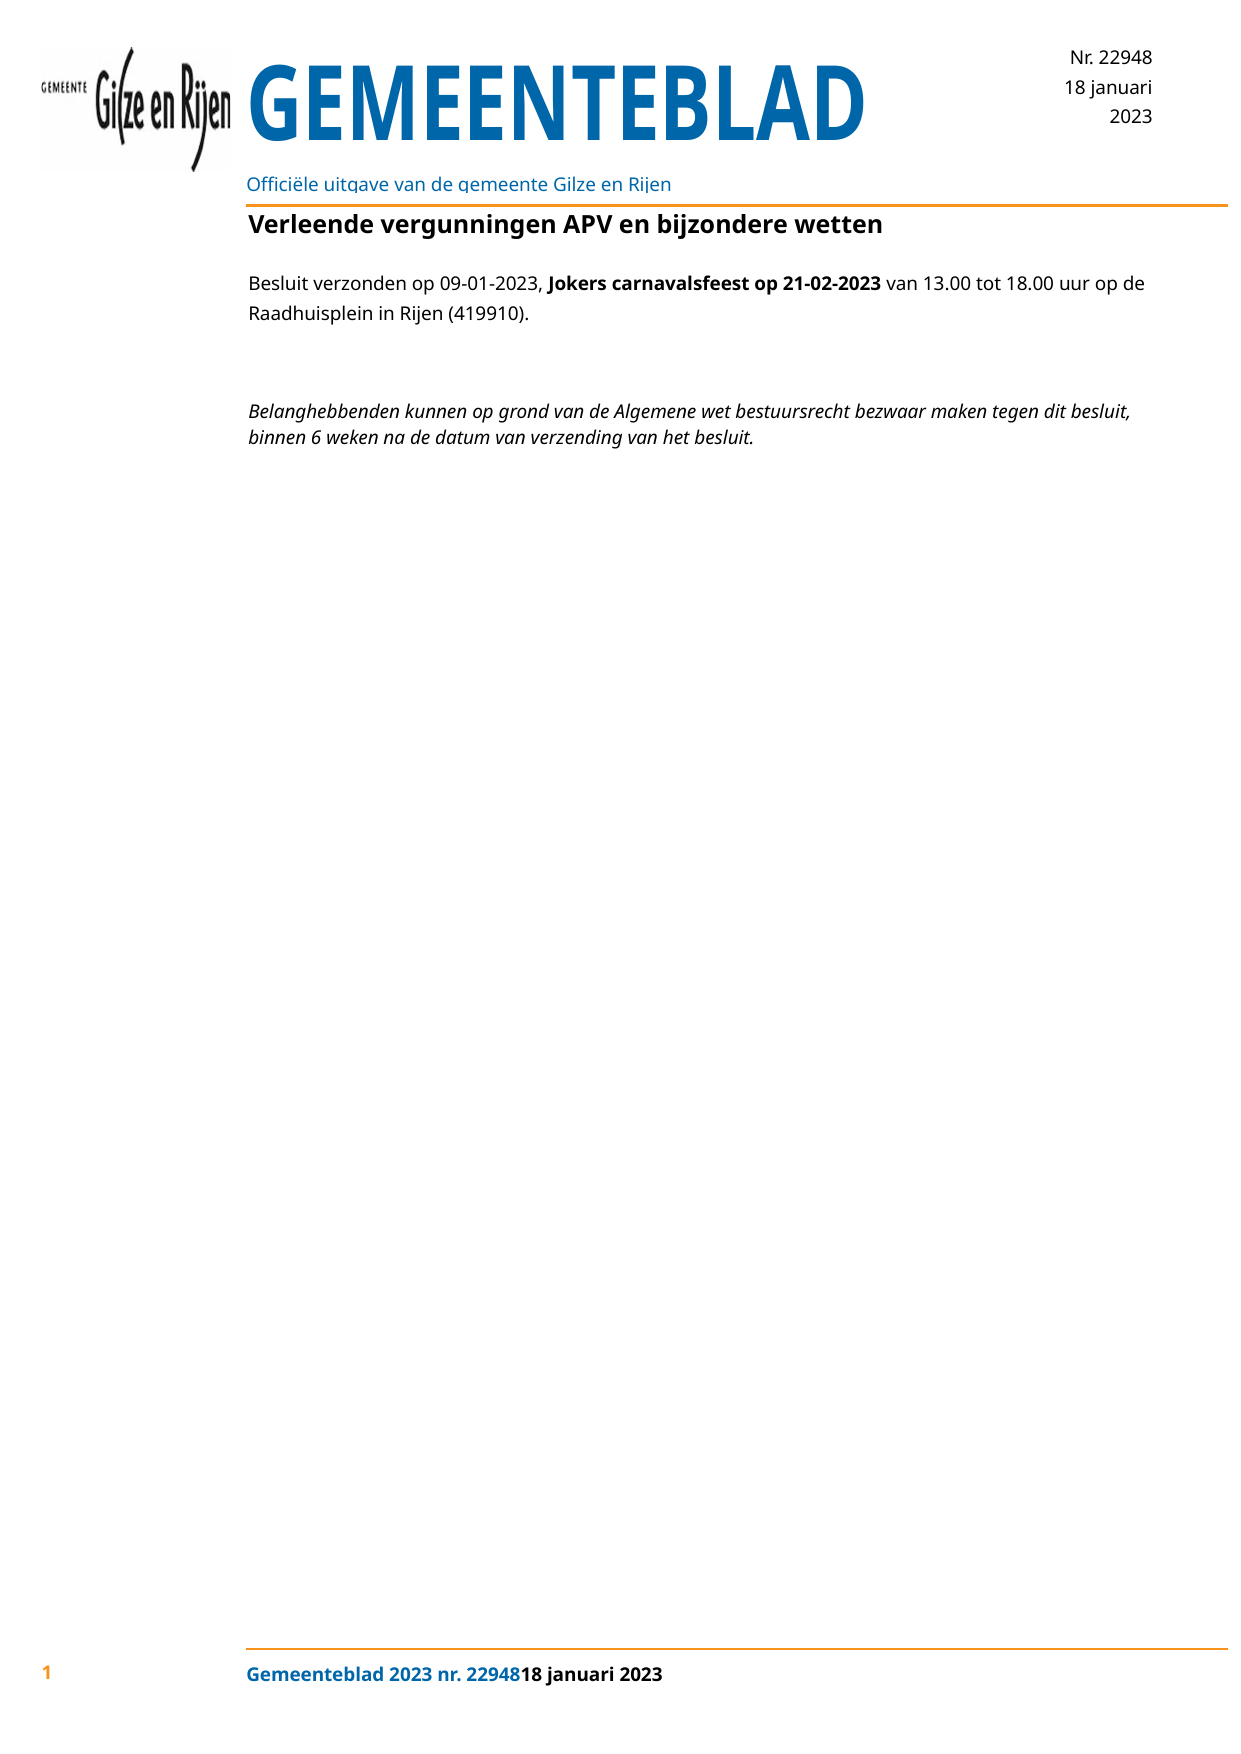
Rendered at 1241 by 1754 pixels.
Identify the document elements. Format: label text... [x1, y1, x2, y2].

text Besluit verzonden op 09-01-2023, Jokers carnavalsfeest op 21-02-2023 van 13.00 tot 18.00 uur op de Raadhuisplein in Rijen (419910). [248, 270, 1152, 326]
text Verleende vergunningen APV en bijzondere wetten [248, 207, 1152, 241]
text Belanghebbenden kunnen op grond van de Algemene wet bestuursrecht bezwaar maken tegen dit besluit, binnen 6 weken na de datum van verzending van het besluit. [248, 398, 1152, 449]
picture [41, 47, 231, 172]
